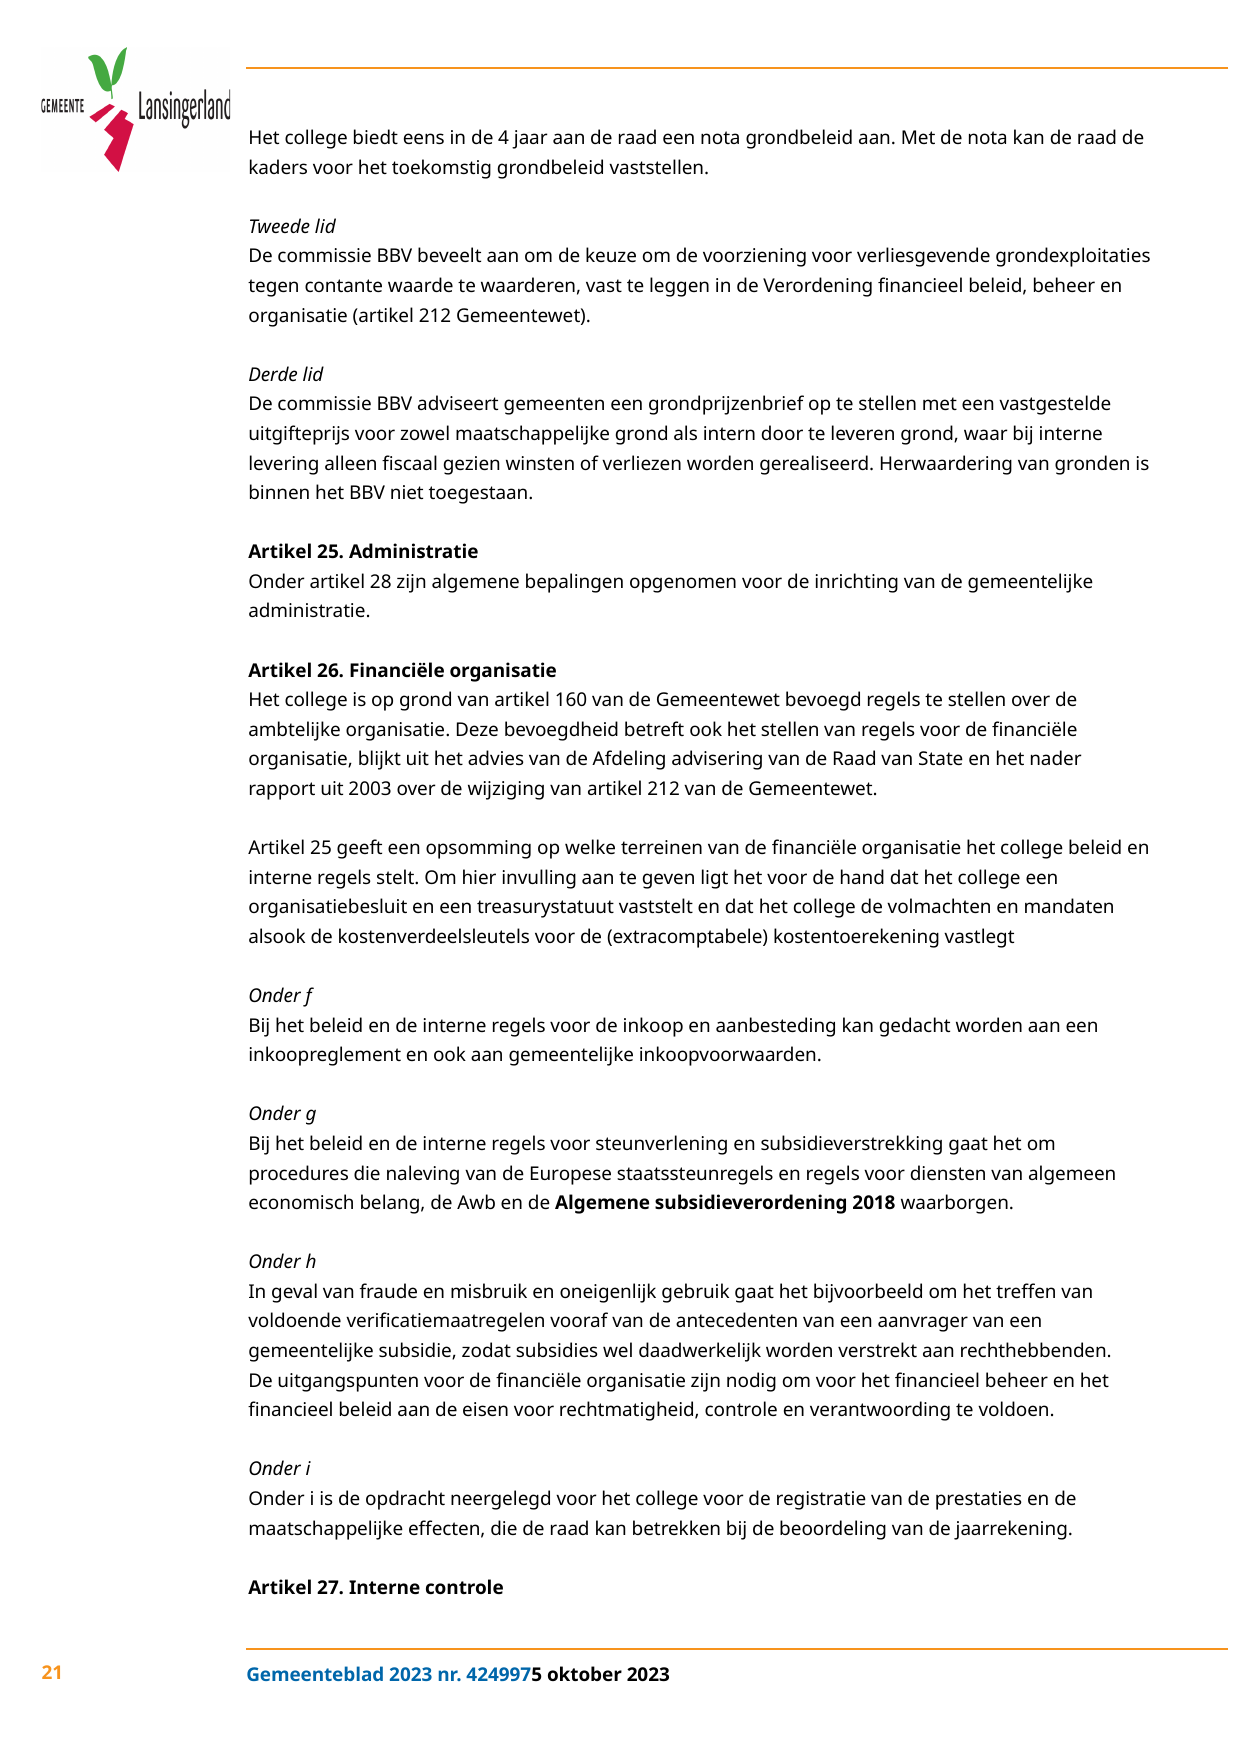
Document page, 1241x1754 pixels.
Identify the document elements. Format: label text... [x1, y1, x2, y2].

text Het college is op grond van artikel 160 van de Gemeentewet bevoegd regels te stellen over de ambtelijke organisatie. Deze bevoegdheid betreft ook het stellen van regels voor de financiële organisatie, blijkt uit het advies van de Afdeling advisering van de Raad van State en het nader rapport uit 2003 over de wijziging van artikel 212 van de Gemeentewet. [248, 686, 1152, 801]
text Tweede lid [248, 213, 1152, 239]
text Onder i [248, 1456, 1152, 1481]
text Bij het beleid en de interne regels voor steunverlening en subsidieverstrekking gaat het om procedures die naleving van de Europese staatssteunregels en regels voor diensten van algemeen economisch belang, de Awb en de Algemene subsidieverordening 2018 waarborgen. [248, 1130, 1152, 1215]
text In geval van fraude en misbruik en oneigenlijk gebruik gaat het bijvoorbeeld om het treffen van voldoende verificatiemaatregelen vooraf van de antecedenten van een aanvrager van een gemeentelijke subsidie, zodat subsidies wel daadwerkelijk worden verstrekt aan rechthebbenden. [248, 1278, 1152, 1363]
text Onder h [248, 1248, 1152, 1274]
text Onder g [248, 1101, 1152, 1126]
text De commissie BBV beveelt aan om de keuze om de voorziening voor verliesgevende grondexploitaties tegen contante waarde te waarderen, vast te leggen in de Verordening financieel beleid, beheer en organisatie (artikel 212 Gemeentewet). [248, 243, 1152, 328]
picture [41, 47, 231, 172]
text Artikel 27. Interne controle [248, 1574, 1152, 1600]
text Onder i is de opdracht neergelegd voor het college voor de registratie van de prestaties en de maatschappelijke effecten, die de raad kan betrekken bij de beoordeling van de jaarrekening. [248, 1485, 1152, 1541]
text Onder artikel 28 zijn algemene bepalingen opgenomen voor de inrichting van de gemeentelijke administratie. [248, 568, 1152, 623]
text Het college biedt eens in de 4 jaar aan de raad een nota grondbeleid aan. Met de nota kan de raad de kaders voor het toekomstig grondbeleid vaststellen. [248, 124, 1152, 180]
text De uitgangspunten voor de financiële organisatie zijn nodig om voor het financieel beheer en het financieel beleid aan de eisen voor rechtmatigheid, controle en verantwoording te voldoen. [248, 1367, 1152, 1422]
text Derde lid [248, 361, 1152, 387]
text Onder f [248, 982, 1152, 1008]
text De commissie BBV adviseert gemeenten een grondprijzenbrief op te stellen met een vastgestelde uitgifteprijs voor zowel maatschappelijke grond als intern door te leveren grond, waar bij interne levering alleen fiscaal gezien winsten of verliezen worden gerealiseerd. Herwaardering van gronden is binnen het BBV niet toegestaan. [248, 391, 1152, 505]
text Artikel 25. Administratie [248, 538, 1152, 564]
text Artikel 26. Financiële organisatie [248, 657, 1152, 683]
text Artikel 25 geeft een opsomming op welke terreinen van de financiële organisatie het college beleid en interne regels stelt. Om hier invulling aan te geven ligt het voor de hand dat het college een organisatiebesluit en een treasurystatuut vaststelt en dat het college de volmachten en mandaten alsook de kostenverdeelsleutels voor de (extracomptabele) kostentoerekening vastlegt [248, 834, 1152, 949]
text Bij het beleid en de interne regels voor de inkoop en aanbesteding kan gedacht worden aan een inkoopreglement en ook aan gemeentelijke inkoopvoorwaarden. [248, 1012, 1152, 1067]
